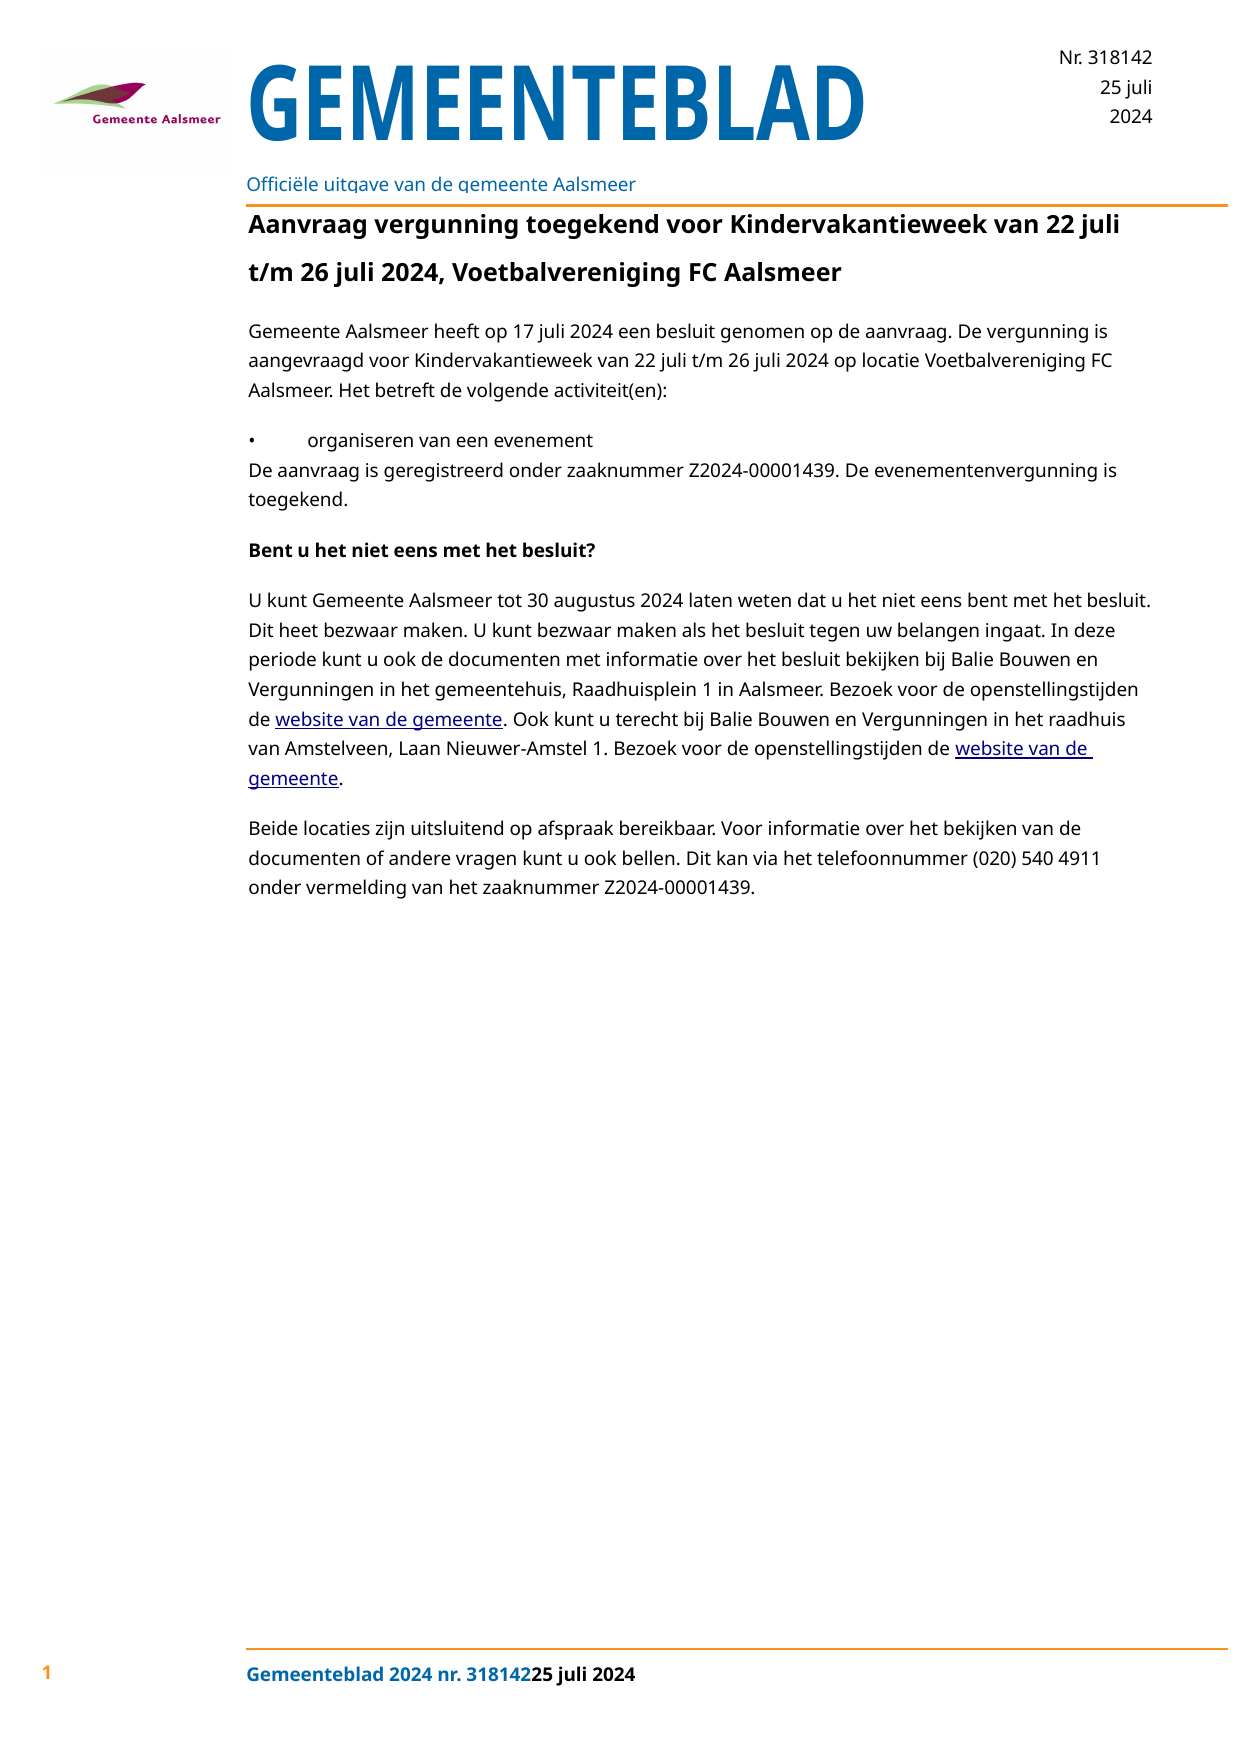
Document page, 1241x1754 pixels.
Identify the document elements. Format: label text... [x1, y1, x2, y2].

text Beide locaties zijn uitsluitend op afspraak bereikbaar. Voor informatie over het bekijken van de documenten of andere vragen kunt u ook bellen. Dit kan via het telefoonnummer (020) 540 4911 onder vermelding van het zaaknummer Z2024-00001439. [248, 815, 1152, 900]
text U kunt Gemeente Aalsmeer tot 30 augustus 2024 laten weten dat u het niet eens bent met het besluit. Dit heet bezwaar maken. U kunt bezwaar maken als het besluit tegen uw belangen ingaat. In deze periode kunt u ook de documenten met informatie over het besluit bekijken bij Balie Bouwen en Vergunningen in het gemeentehuis, Raadhuisplein 1 in Aalsmeer. Bezoek voor de openstellingstijden de website van de gemeente. Ook kunt u terecht bij Balie Bouwen en Vergunningen in het raadhuis van Amstelveen, Laan Nieuwer-Amstel 1. Bezoek voor de openstellingstijden de website van de gemeente. [248, 587, 1152, 791]
text Bent u het niet eens met het besluit? [248, 537, 1152, 563]
picture [41, 47, 231, 172]
list organiseren van een evenement [248, 427, 1152, 453]
text De aanvraag is geregistreerd onder zaaknummer Z2024-00001439. De evenementenvergunning is toegekend. [248, 457, 1152, 512]
text Gemeente Aalsmeer heeft op 17 juli 2024 een besluit genomen op de aanvraag. De vergunning is aangevraagd voor Kindervakantieweek van 22 juli t/m 26 juli 2024 op locatie Voetbalvereniging FC Aalsmeer. Het betreft de volgende activiteit(en): [248, 318, 1152, 403]
text Aanvraag vergunning toegekend voor Kindervakantieweek van 22 juli t/m 26 juli 2024, Voetbalvereniging FC Aalsmeer [248, 207, 1152, 288]
